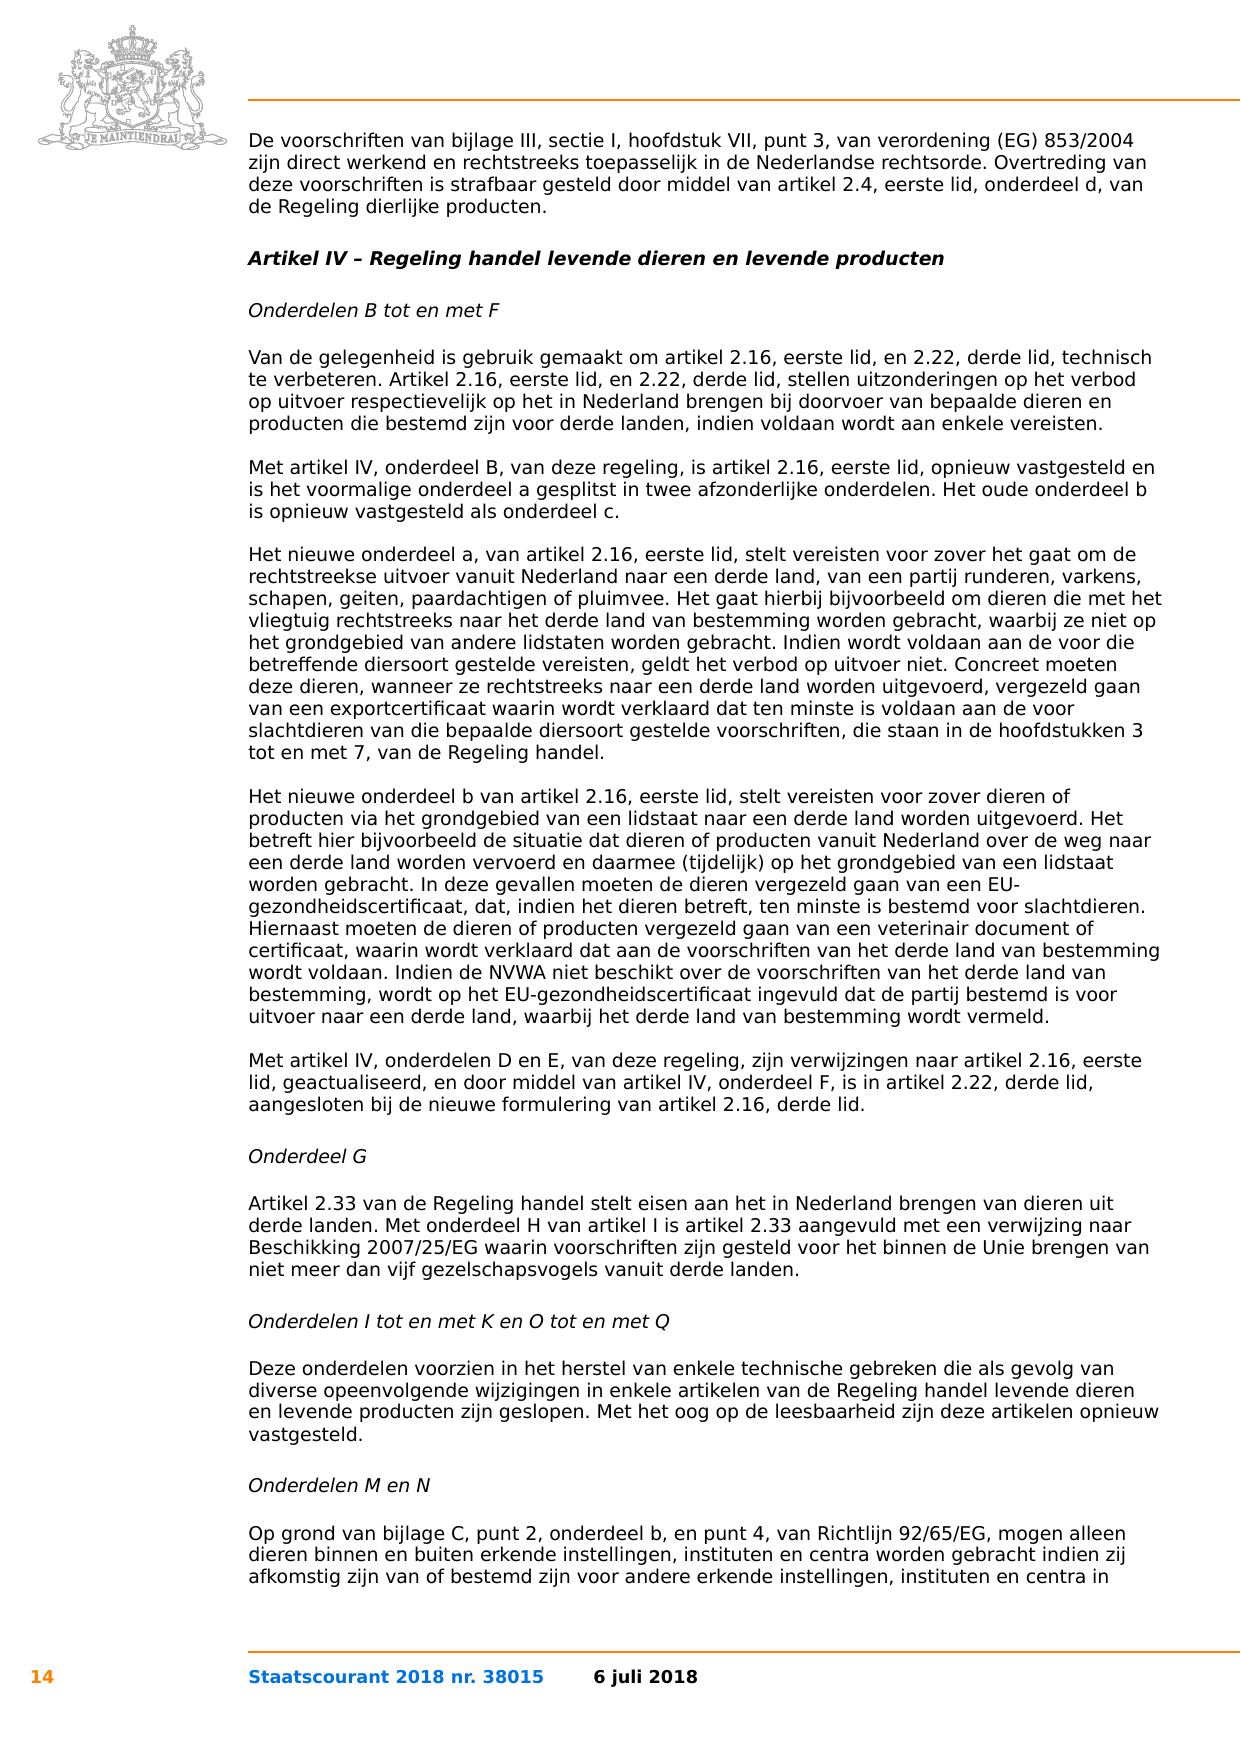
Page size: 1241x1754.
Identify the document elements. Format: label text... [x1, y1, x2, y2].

subtitle Onderdelen B tot en met F [248, 300, 1163, 322]
text Het nieuwe onderdeel b van artikel 2.16, eerste lid, stelt vereisten voor zover dieren of producten via het grondgebied van een lidstaat naar een derde land worden uitgevoerd. Het betreft hier bijvoorbeeld de situatie dat dieren of producten vanuit Nederland over de weg naar een derde land worden vervoerd en daarmee (tijdelijk) op het grondgebied van een lidstaat worden gebracht. In deze gevallen moeten de dieren vergezeld gaan van een EU-gezondheidscertificaat, dat, indien het dieren betreft, ten minste is bestemd voor slachtdieren. Hiernaast moeten de dieren of producten vergezeld gaan van een veterinair document of certificaat, waarin wordt verklaard dat aan de voorschriften van het derde land van bestemming wordt voldaan. Indien de NVWA niet beschikt over de voorschriften van het derde land van bestemming, wordt op het EU-gezondheidscertificaat ingevuld dat de partij bestemd is voor uitvoer naar een derde land, waarbij het derde land van bestemming wordt vermeld. [248, 786, 1163, 1028]
text De voorschriften van bijlage III, sectie I, hoofdstuk VII, punt 3, van verordening (EG) 853/2004 zijn direct werkend en rechtstreeks toepasselijk in de Nederlandse rechtsorde. Overtreding van deze voorschriften is strafbaar gesteld door middel van artikel 2.4, eerste lid, onderdeel d, van de Regeling dierlijke producten. [248, 130, 1163, 218]
text Deze onderdelen voorzien in het herstel van enkele technische gebreken die als gevolg van diverse opeenvolgende wijzigingen in enkele artikelen van de Regeling handel levende dieren en levende producten zijn geslopen. Met het oog op de leesbaarheid zijn deze artikelen opnieuw vastgesteld. [248, 1357, 1163, 1445]
subtitle Artikel IV – Regeling handel levende dieren en levende producten [248, 248, 1163, 270]
subtitle Onderdeel G [248, 1146, 1163, 1168]
text Artikel 2.33 van de Regeling handel stelt eisen aan het in Nederland brengen van dieren uit derde landen. Met onderdeel H van artikel I is artikel 2.33 aangevuld met een verwijzing naar Beschikking 2007/25/EG waarin voorschriften zijn gesteld voor het binnen de Unie brengen van niet meer dan vijf gezelschapsvogels vanuit derde landen. [248, 1193, 1163, 1281]
text Het nieuwe onderdeel a, van artikel 2.16, eerste lid, stelt vereisten voor zover het gaat om de rechtstreekse uitvoer vanuit Nederland naar een derde land, van een partij runderen, varkens, schapen, geiten, paardachtigen of pluimvee. Het gaat hierbij bijvoorbeeld om dieren die met het vliegtuig rechtstreeks naar het derde land van bestemming worden gebracht, waarbij ze niet op het grondgebied van andere lidstaten worden gebracht. Indien wordt voldaan aan de voor die betreffende diersoort gestelde vereisten, geldt het verbod op uitvoer niet. Concreet moeten deze dieren, wanneer ze rechtstreeks naar een derde land worden uitgevoerd, vergezeld gaan van een exportcertificaat waarin wordt verklaard dat ten minste is voldaan aan de voor slachtdieren van die bepaalde diersoort gestelde voorschriften, die staan in de hoofdstukken 3 tot en met 7, van de Regeling handel. [248, 544, 1163, 764]
text Op grond van bijlage C, punt 2, onderdeel b, en punt 4, van Richtlijn 92/65/EG, mogen alleen dieren binnen en buiten erkende instellingen, instituten en centra worden gebracht indien zij afkomstig zijn van of bestemd zijn voor andere erkende instellingen, instituten en centra in [248, 1522, 1163, 1588]
picture [38, 25, 227, 150]
text Met artikel IV, onderdeel B, van deze regeling, is artikel 2.16, eerste lid, opnieuw vastgesteld en is het voormalige onderdeel a gesplitst in twee afzonderlijke onderdelen. Het oude onderdeel b is opnieuw vastgesteld als onderdeel c. [248, 457, 1163, 522]
subtitle Onderdelen I tot en met K en O tot en met Q [248, 1311, 1163, 1332]
text Van de gelegenheid is gebruik gemaakt om artikel 2.16, eerste lid, en 2.22, derde lid, technisch te verbeteren. Artikel 2.16, eerste lid, en 2.22, derde lid, stellen uitzonderingen op het verbod op uitvoer respectievelijk op het in Nederland brengen bij doorvoer van bepaalde dieren en producten die bestemd zijn voor derde landen, indien voldaan wordt aan enkele vereisten. [248, 347, 1163, 435]
subtitle Onderdelen M en N [248, 1475, 1163, 1497]
text Met artikel IV, onderdelen D en E, van deze regeling, zijn verwijzingen naar artikel 2.16, eerste lid, geactualiseerd, en door middel van artikel IV, onderdeel F, is in artikel 2.22, derde lid, aangesloten bij de nieuwe formulering van artikel 2.16, derde lid. [248, 1050, 1163, 1116]
